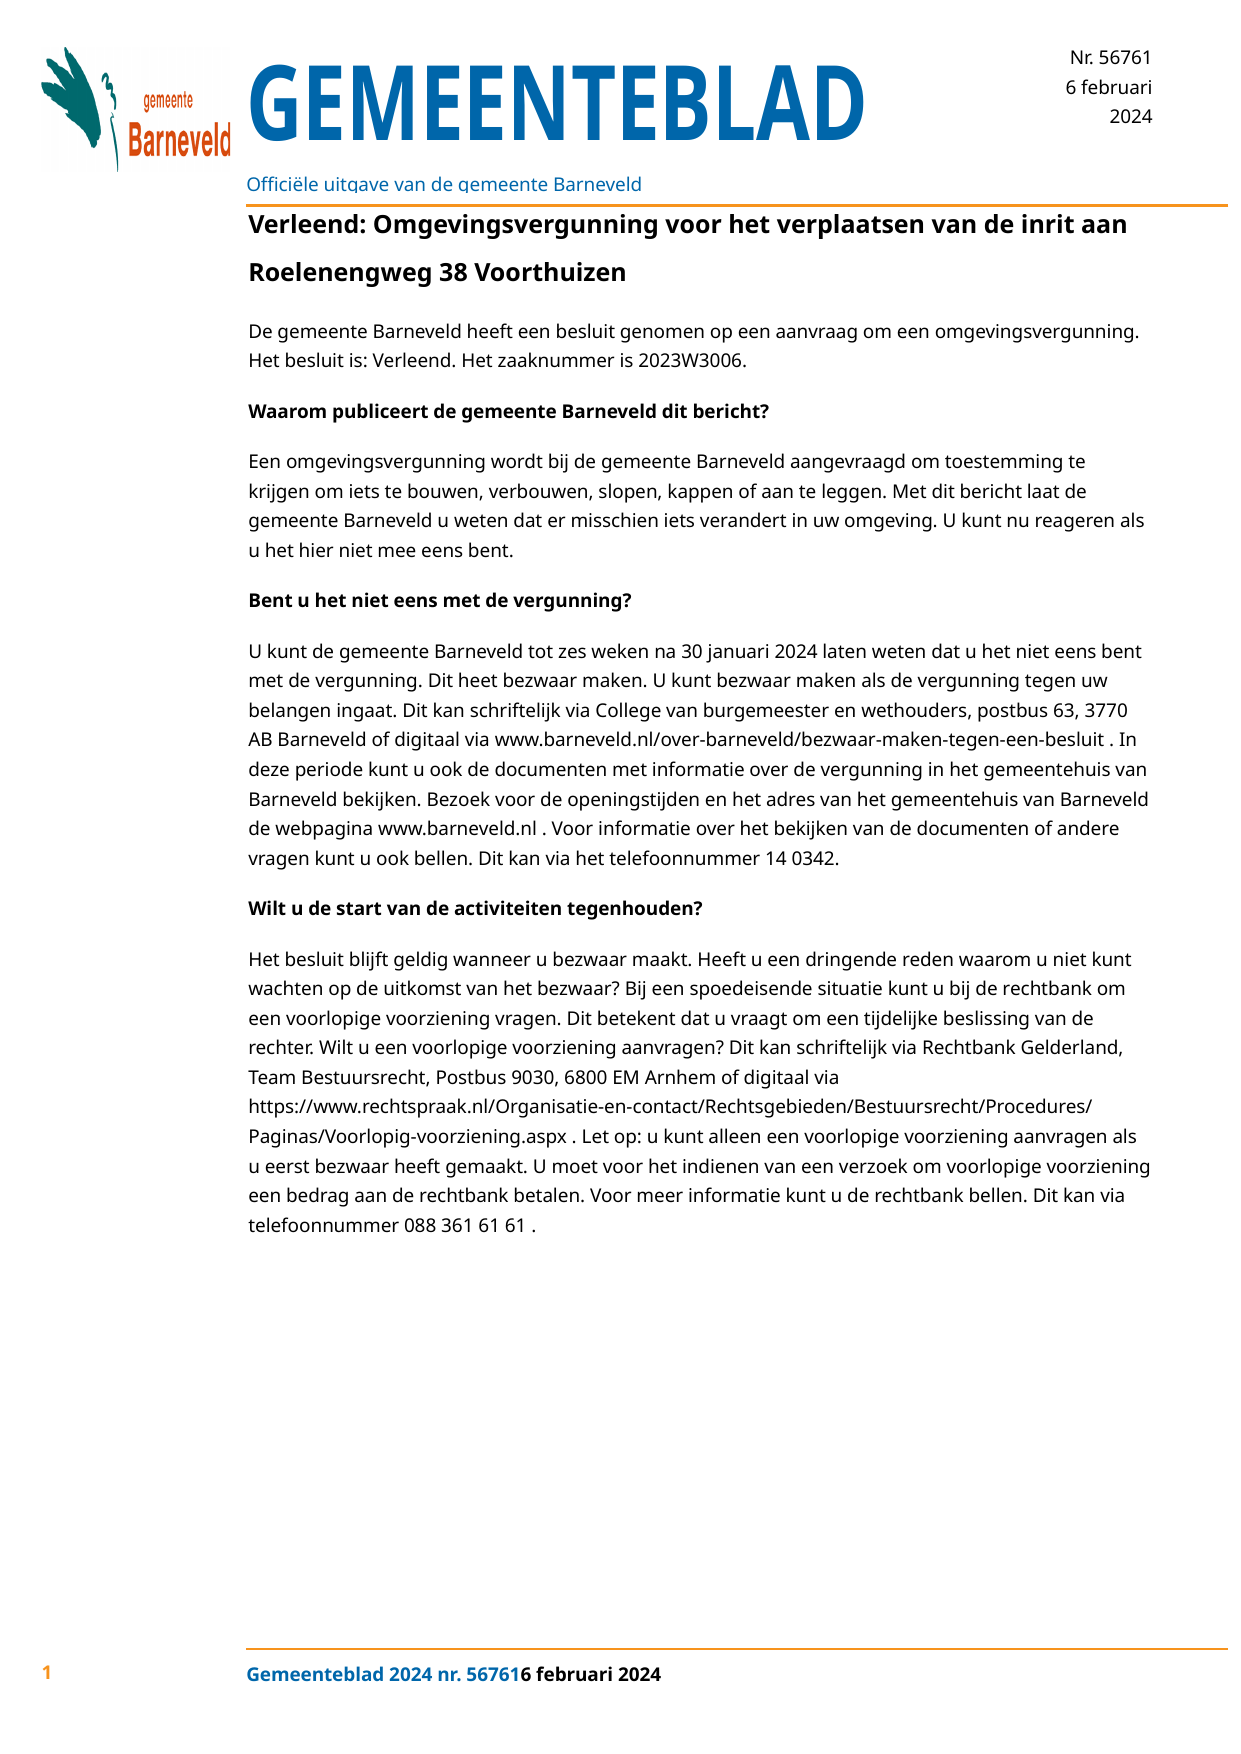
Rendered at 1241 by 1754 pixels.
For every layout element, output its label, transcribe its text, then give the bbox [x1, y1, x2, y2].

text Bent u het niet eens met de vergunning? [248, 587, 1152, 613]
text Het besluit blijft geldig wanneer u bezwaar maakt. Heeft u een dringende reden waarom u niet kunt wachten op de uitkomst van het bezwaar? Bij een spoedeisende situatie kunt u bij de rechtbank om een voorlopige voorziening vragen. Dit betekent dat u vraagt om een tijdelijke beslissing van de rechter. Wilt u een voorlopige voorziening aanvragen? Dit kan schriftelijk via Rechtbank Gelderland, Team Bestuursrecht, Postbus 9030, 6800 EM Arnhem of digitaal via https://www.rechtspraak.nl/Organisatie-en-contact/Rechtsgebieden/Bestuursrecht/Procedures/Paginas/Voorlopig-voorziening.aspx . Let op: u kunt alleen een voorlopige voorziening aanvragen als u eerst bezwaar heeft gemaakt. U moet voor het indienen van een verzoek om voorlopige voorziening een bedrag aan de rechtbank betalen. Voor meer informatie kunt u de rechtbank bellen. Dit kan via telefoonnummer 088 361 61 61 . [248, 946, 1152, 1238]
picture [41, 47, 231, 172]
text U kunt de gemeente Barneveld tot zes weken na 30 januari 2024 laten weten dat u het niet eens bent met de vergunning. Dit heet bezwaar maken. U kunt bezwaar maken als de vergunning tegen uw belangen ingaat. Dit kan schriftelijk via College van burgemeester en wethouders, postbus 63, 3770 AB Barneveld of digitaal via www.barneveld.nl/over-barneveld/bezwaar-maken-tegen-een-besluit . In deze periode kunt u ook de documenten met informatie over de vergunning in het gemeentehuis van Barneveld bekijken. Bezoek voor de openingstijden en het adres van het gemeentehuis van Barneveld de webpagina www.barneveld.nl . Voor informatie over het bekijken van de documenten of andere vragen kunt u ook bellen. Dit kan via het telefoonnummer 14 0342. [248, 638, 1152, 871]
text Wilt u de start van de activiteiten tegenhouden? [248, 895, 1152, 921]
text Waarom publiceert de gemeente Barneveld dit bericht? [248, 398, 1152, 424]
text De gemeente Barneveld heeft een besluit genomen op een aanvraag om een omgevingsvergunning. Het besluit is: Verleend. Het zaaknummer is 2023W3006. [248, 318, 1152, 373]
text Verleend: Omgevingsvergunning voor het verplaatsen van de inrit aan Roelenengweg 38 Voorthuizen [248, 207, 1152, 288]
text Een omgevingsvergunning wordt bij de gemeente Barneveld aangevraagd om toestemming te krijgen om iets te bouwen, verbouwen, slopen, kappen of aan te leggen. Met dit bericht laat de gemeente Barneveld u weten dat er misschien iets verandert in uw omgeving. U kunt nu reageren als u het hier niet mee eens bent. [248, 448, 1152, 563]
